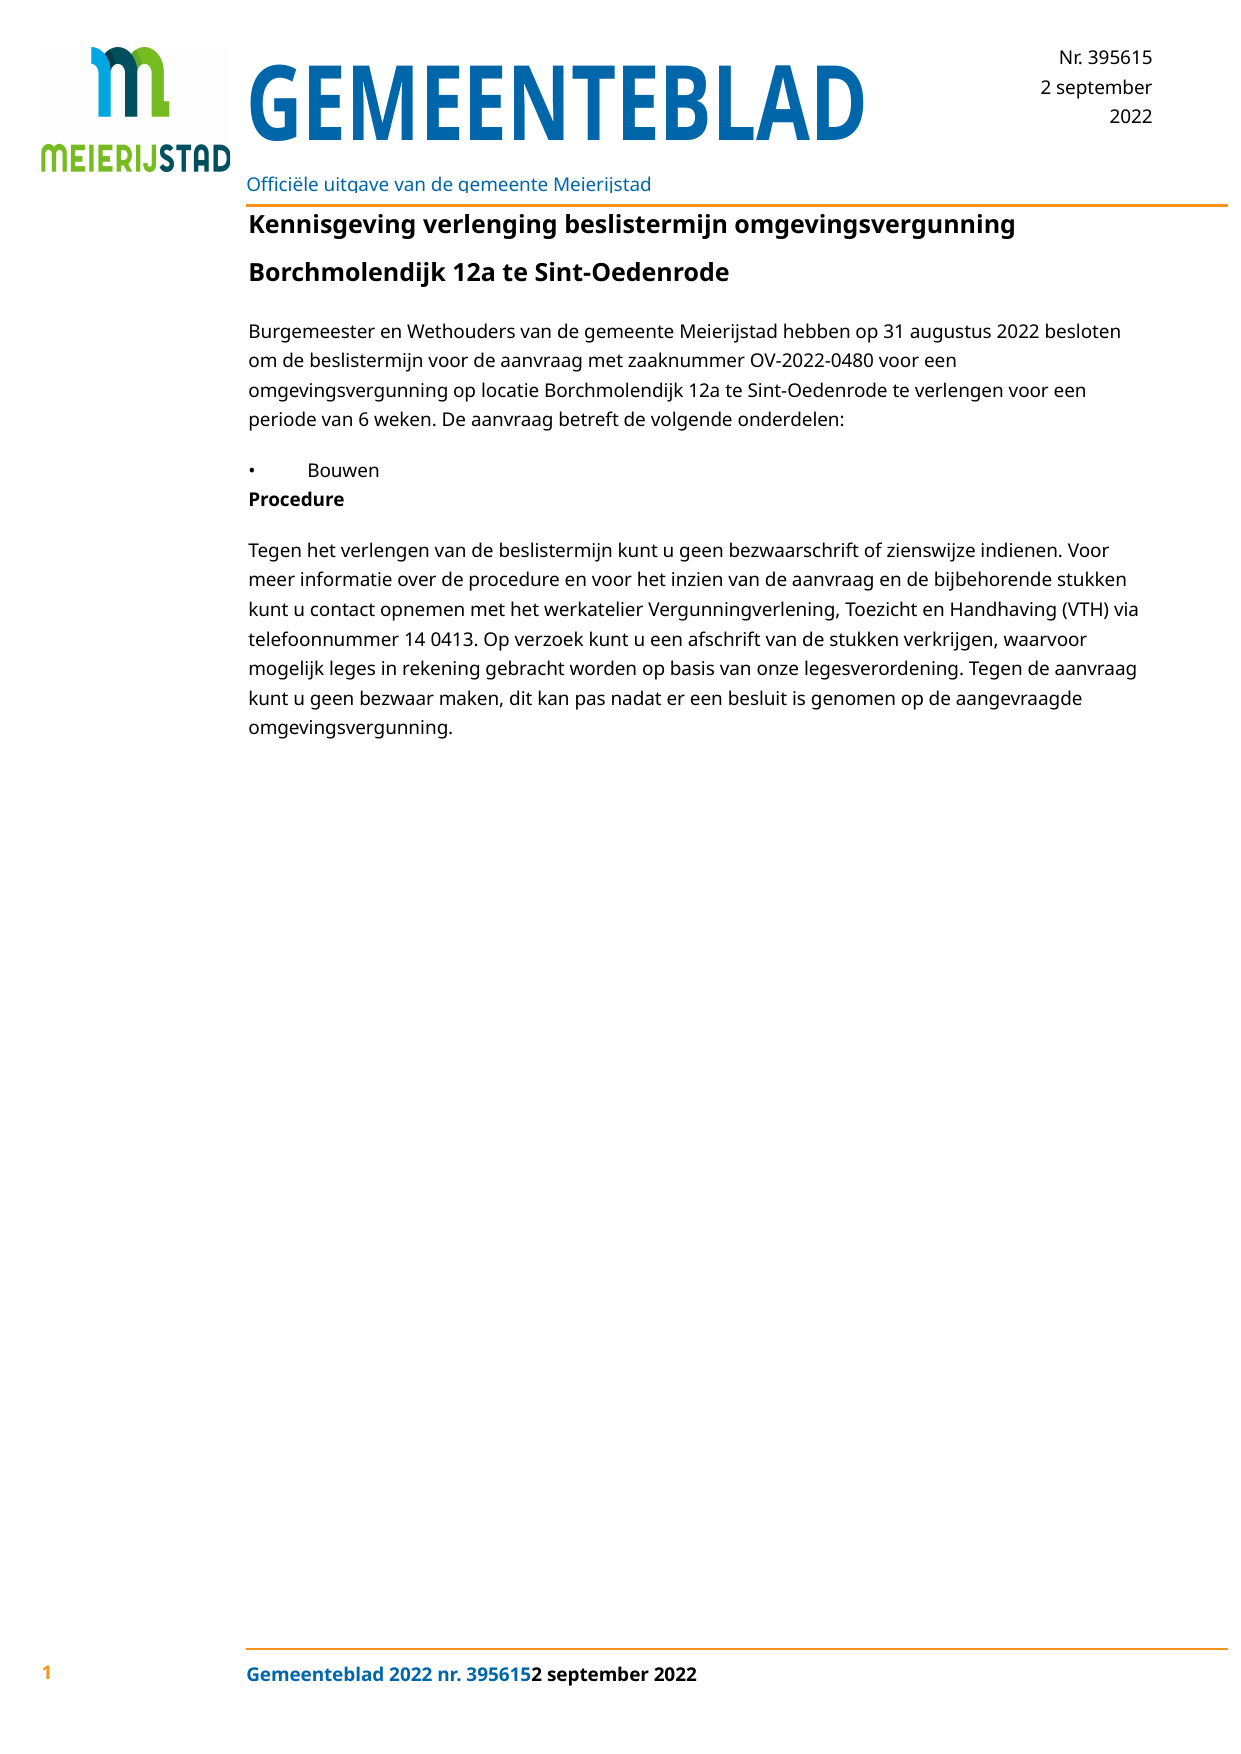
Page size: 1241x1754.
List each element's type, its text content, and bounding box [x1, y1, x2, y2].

text Burgemeester en Wethouders van de gemeente Meierijstad hebben op 31 augustus 2022 besloten om de beslistermijn voor de aanvraag met zaaknummer OV-2022-0480 voor een omgevingsvergunning op locatie Borchmolendijk 12a te Sint-Oedenrode te verlengen voor een periode van 6 weken. De aanvraag betreft de volgende onderdelen: [248, 318, 1152, 432]
picture [41, 47, 231, 172]
text Procedure [248, 487, 1152, 512]
list Bouwen [248, 457, 1152, 483]
text Tegen het verlengen van de beslistermijn kunt u geen bezwaarschrift of zienswijze indienen. Voor meer informatie over de procedure en voor het inzien van de aanvraag en de bijbehorende stukken kunt u contact opnemen met het werkatelier Vergunningverlening, Toezicht en Handhaving (VTH) via telefoonnummer 14 0413. Op verzoek kunt u een afschrift van de stukken verkrijgen, waarvoor mogelijk leges in rekening gebracht worden op basis van onze legesverordening. Tegen de aanvraag kunt u geen bezwaar maken, dit kan pas nadat er een besluit is genomen op de aangevraagde omgevingsvergunning. [248, 537, 1152, 740]
text Kennisgeving verlenging beslistermijn omgevingsvergunning Borchmolendijk 12a te Sint-Oedenrode [248, 207, 1152, 288]
